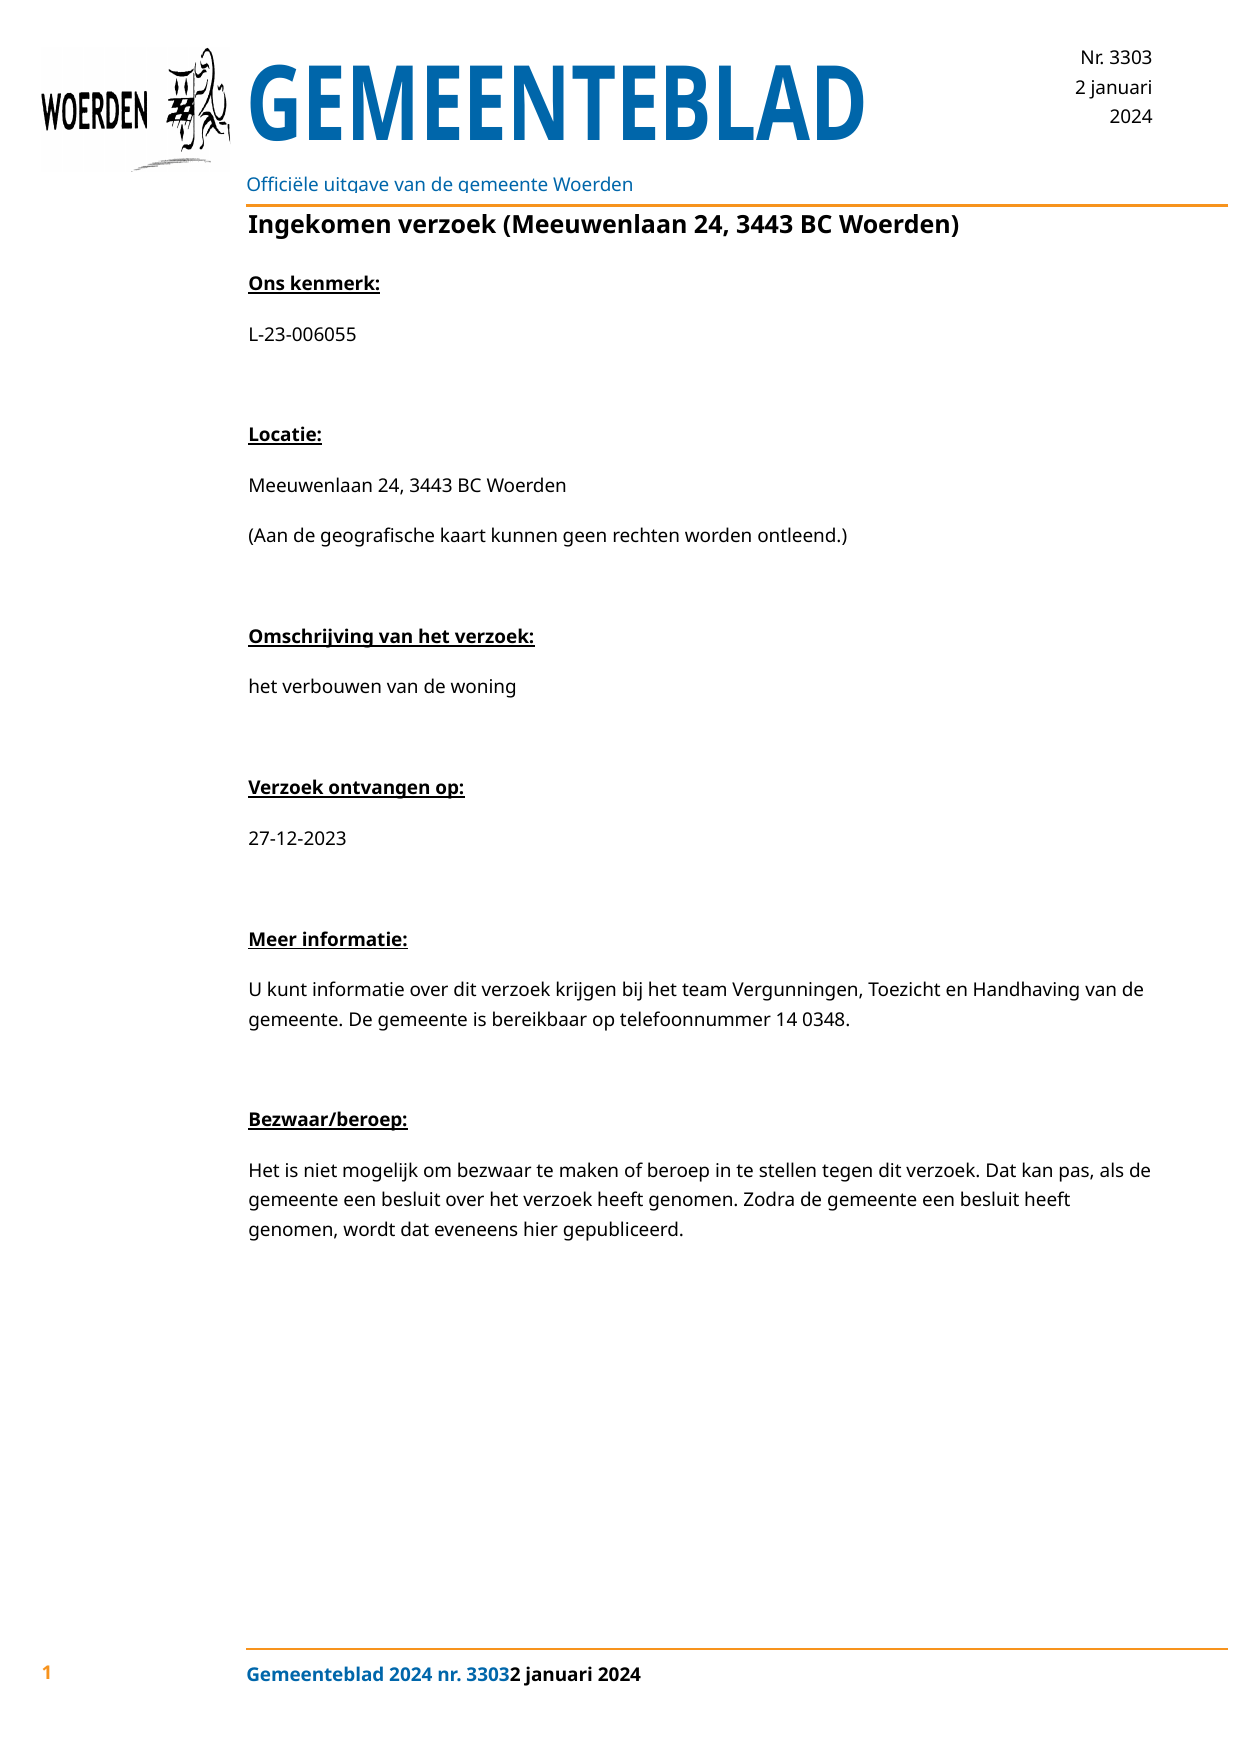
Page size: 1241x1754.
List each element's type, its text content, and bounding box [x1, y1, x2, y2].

text Bezwaar/beroep: [248, 1107, 1152, 1132]
text Locatie: [248, 422, 1152, 447]
picture [41, 47, 231, 172]
text 27-12-2023 [248, 825, 1152, 851]
text U kunt informatie over dit verzoek krijgen bij het team Vergunningen, Toezicht en Handhaving van de gemeente. De gemeente is bereikbaar op telefoonnummer 14 0348. [248, 976, 1152, 1031]
text Meer informatie: [248, 926, 1152, 951]
text Ingekomen verzoek (Meeuwenlaan 24, 3443 BC Woerden) [248, 207, 1152, 241]
text Meeuwenlaan 24, 3443 BC Woerden [248, 472, 1152, 498]
text Verzoek ontvangen op: [248, 774, 1152, 800]
text (Aan de geografische kaart kunnen geen rechten worden ontleend.) [248, 522, 1152, 548]
text het verbouwen van de woning [248, 674, 1152, 699]
text L-23-006055 [248, 321, 1152, 346]
text Omschrijving van het verzoek: [248, 623, 1152, 649]
text Het is niet mogelijk om bezwaar te maken of beroep in te stellen tegen dit verzoek. Dat kan pas, als de gemeente een besluit over het verzoek heeft genomen. Zodra de gemeente een besluit heeft genomen, wordt dat eveneens hier gepubliceerd. [248, 1157, 1152, 1242]
text Ons kenmerk: [248, 270, 1152, 296]
